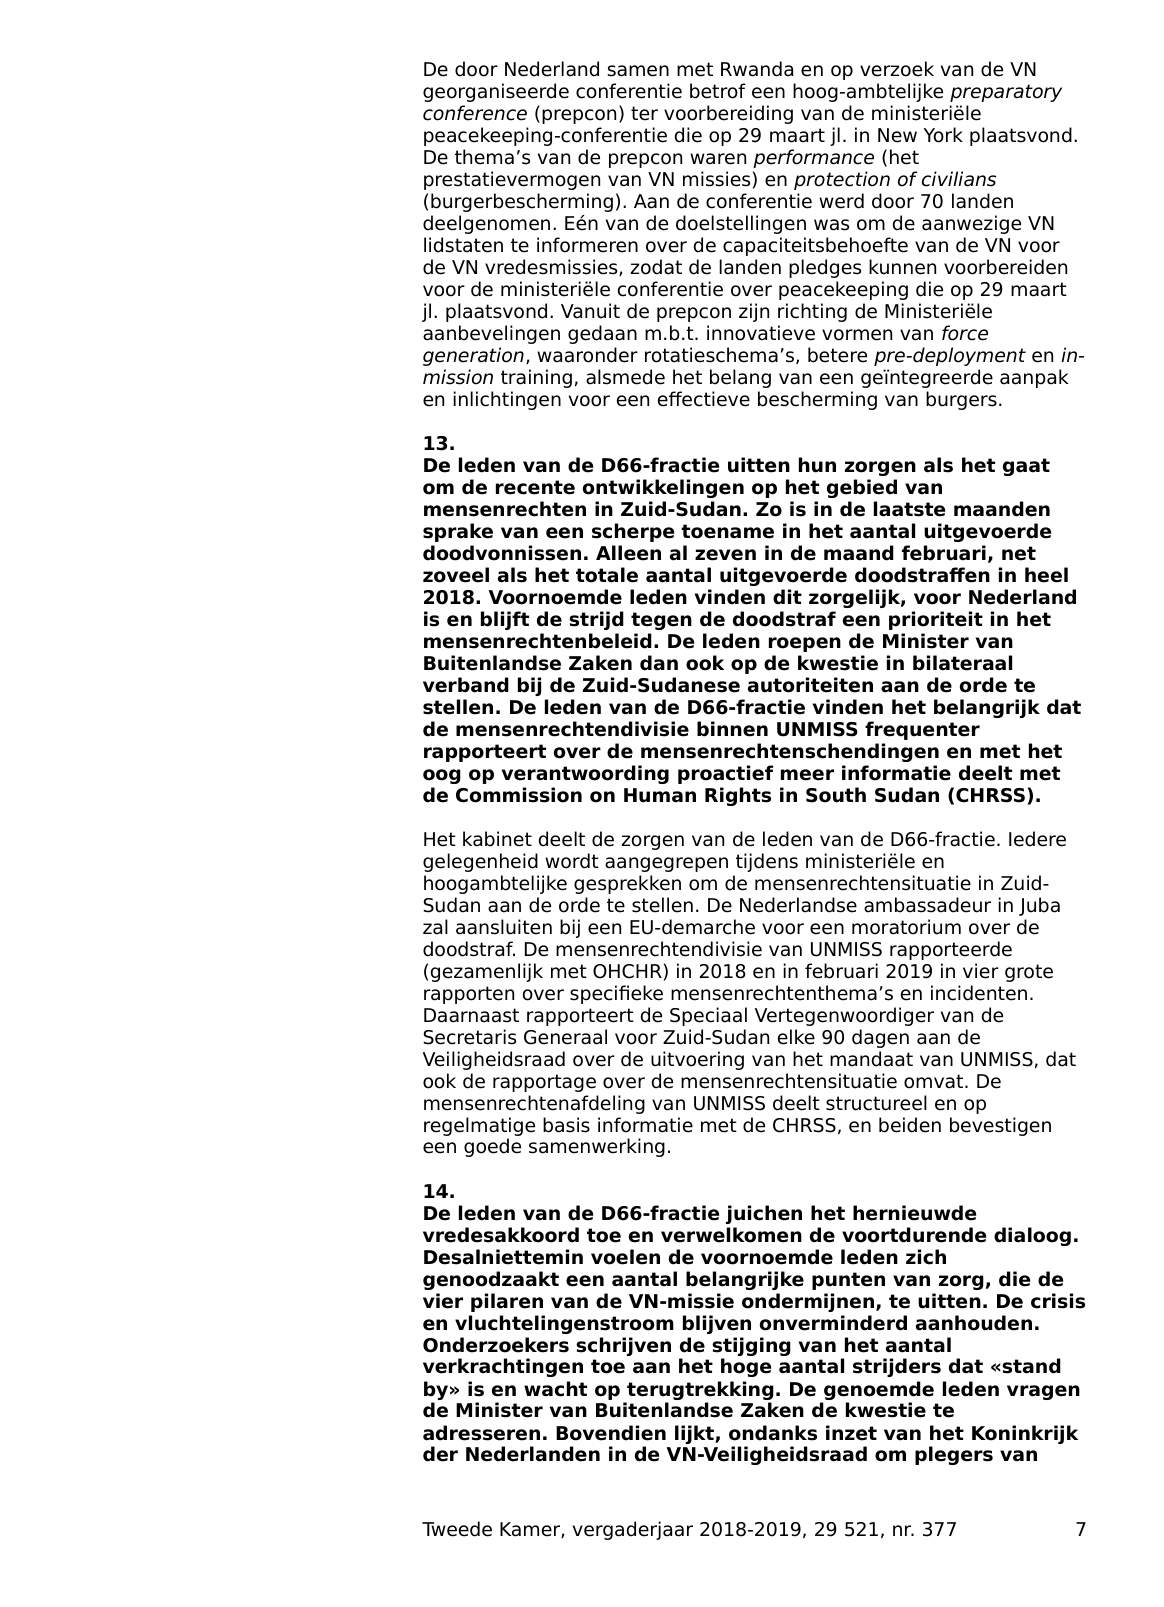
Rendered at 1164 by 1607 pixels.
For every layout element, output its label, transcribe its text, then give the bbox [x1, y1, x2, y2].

text De door Nederland samen met Rwanda en op verzoek van de VN georganiseerde conferentie betrof een hoog-ambtelijke preparatory conference (prepcon) ter voorbereiding van de ministeriële peacekeeping-conferentie die op 29 maart jl. in New York plaatsvond. De thema’s van de prepcon waren performance (het prestatievermogen van VN missies) en protection of civilians (burgerbescherming). Aan de conferentie werd door 70 landen deelgenomen. Eén van de doelstellingen was om de aanwezige VN lidstaten te informeren over de capaciteitsbehoefte van de VN voor de VN vredesmissies, zodat de landen pledges kunnen voorbereiden voor de ministeriële conferentie over peacekeeping die op 29 maart jl. plaatsvond. Vanuit de prepcon zijn richting de Ministeriële aanbevelingen gedaan m.b.t. innovatieve vormen van force generation, waaronder rotatieschema’s, betere pre-deployment en in-mission training, alsmede het belang van een geïntegreerde aanpak en inlichtingen voor een effectieve bescherming van burgers. [422, 59, 1087, 411]
text De leden van de D66-fractie uitten hun zorgen als het gaat om de recente ontwikkelingen op het gebied van mensenrechten in Zuid-Sudan. Zo is in de laatste maanden sprake van een scherpe toename in het aantal uitgevoerde doodvonnissen. Alleen al zeven in de maand februari, net zoveel als het totale aantal uitgevoerde doodstraffen in heel 2018. Voornoemde leden vinden dit zorgelijk, voor Nederland is en blijft de strijd tegen de doodstraf een prioriteit in het mensenrechtenbeleid. De leden roepen de Minister van Buitenlandse Zaken dan ook op de kwestie in bilateraal verband bij de Zuid-Sudanese autoriteiten aan de orde te stellen. De leden van de D66-fractie vinden het belangrijk dat de mensenrechtendivisie binnen UNMISS frequenter rapporteert over de mensenrechtenschendingen en met het oog op verantwoording proactief meer informatie deelt met de Commission on Human Rights in South Sudan (CHRSS). [422, 455, 1087, 807]
text 14. [422, 1181, 1087, 1203]
text Het kabinet deelt de zorgen van de leden van de D66-fractie. Iedere gelegenheid wordt aangegrepen tijdens ministeriële en hoogambtelijke gesprekken om de mensenrechtensituatie in Zuid-Sudan aan de orde te stellen. De Nederlandse ambassadeur in Juba zal aansluiten bij een EU-demarche voor een moratorium over de doodstraf. De mensenrechtendivisie van UNMISS rapporteerde (gezamenlijk met OHCHR) in 2018 en in februari 2019 in vier grote rapporten over specifieke mensenrechtenthema’s en incidenten. Daarnaast rapporteert de Speciaal Vertegenwoordiger van de Secretaris Generaal voor Zuid-Sudan elke 90 dagen aan de Veiligheidsraad over de uitvoering van het mandaat van UNMISS, dat ook de rapportage over de mensenrechtensituatie omvat. De mensenrechtenafdeling van UNMISS deelt structureel en op regelmatige basis informatie met de CHRSS, en beiden bevestigen een goede samenwerking. [422, 829, 1087, 1158]
text 13. [422, 433, 1087, 455]
text De leden van de D66-fractie juichen het hernieuwde vredesakkoord toe en verwelkomen de voortdurende dialoog. Desalniettemin voelen de voornoemde leden zich genoodzaakt een aantal belangrijke punten van zorg, die de vier pilaren van de VN-missie ondermijnen, te uitten. De crisis en vluchtelingenstroom blijven onverminderd aanhouden. Onderzoekers schrijven de stijging van het aantal verkrachtingen toe aan het hoge aantal strijders dat «stand by» is en wacht op terugtrekking. De genoemde leden vragen de Minister van Buitenlandse Zaken de kwestie te adresseren. Bovendien lijkt, ondanks inzet van het Koninkrijk der Nederlanden in de VN-Veiligheidsraad om plegers van [422, 1203, 1087, 1466]
